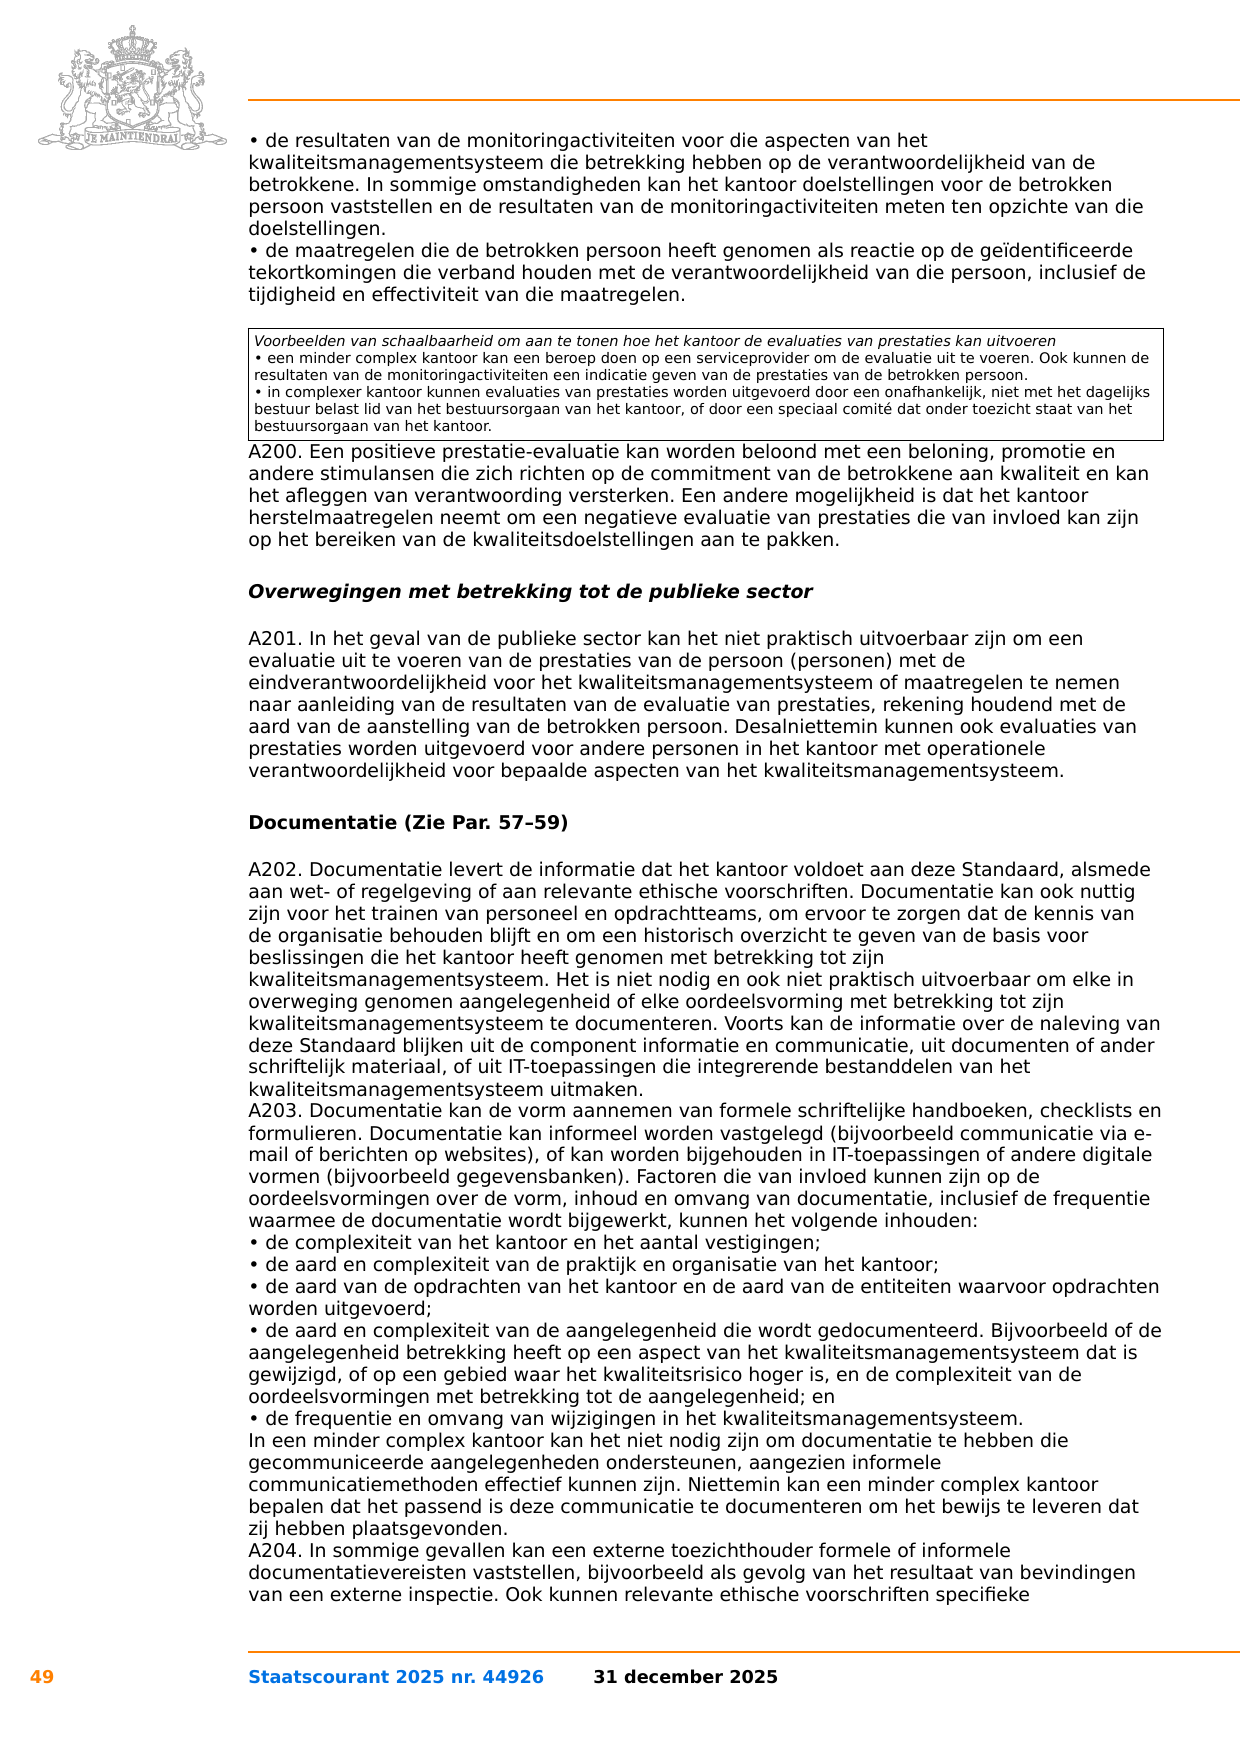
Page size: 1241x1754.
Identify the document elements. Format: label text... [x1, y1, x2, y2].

text • de aard en complexiteit van de aangelegenheid die wordt gedocumenteerd. Bijvoorbeeld of de aangelegenheid betrekking heeft op een aspect van het kwaliteitsmanagementsysteem dat is gewijzigd, of op een gebied waar het kwaliteitsrisico hoger is, en de complexiteit van de oordeelsvormingen met betrekking tot de aangelegenheid; en [248, 1320, 1163, 1408]
text A204. In sommige gevallen kan een externe toezichthouder formele of informele documentatievereisten vaststellen, bijvoorbeeld als gevolg van het resultaat van bevindingen van een externe inspectie. Ook kunnen relevante ethische voorschriften specifieke [248, 1540, 1163, 1606]
picture [38, 25, 227, 150]
text • de aard van de opdrachten van het kantoor en de aard van de entiteiten waarvoor opdrachten worden uitgevoerd; [248, 1276, 1163, 1320]
text • de complexiteit van het kantoor en het aantal vestigingen; [248, 1232, 1163, 1254]
text A203. Documentatie kan de vorm aannemen van formele schriftelijke handboeken, checklists en formulieren. Documentatie kan informeel worden vastgelegd (bijvoorbeeld communicatie via e-mail of berichten op websites), of kan worden bijgehouden in IT-toepassingen of andere digitale vormen (bijvoorbeeld gegevensbanken). Factoren die van invloed kunnen zijn op de oordeelsvormingen over de vorm, inhoud en omvang van documentatie, inclusief de frequentie waarmee de documentatie wordt bijgewerkt, kunnen het volgende inhouden: [248, 1100, 1163, 1232]
text A200. Een positieve prestatie-evaluatie kan worden beloond met een beloning, promotie en andere stimulansen die zich richten op de commitment van de betrokkene aan kwaliteit en kan het afleggen van verantwoording versterken. Een andere mogelijkheid is dat het kantoor herstelmaatregelen neemt om een negatieve evaluatie van prestaties die van invloed kan zijn op het bereiken van de kwaliteitsdoelstellingen aan te pakken. [248, 441, 1163, 551]
text • de frequentie en omvang van wijzigingen in het kwaliteitsmanagementsysteem. [248, 1408, 1163, 1430]
subtitle Documentatie (Zie Par. 57–59) [248, 812, 1163, 834]
text In een minder complex kantoor kan het niet nodig zijn om documentatie te hebben die gecommuniceerde aangelegenheden ondersteunen, aangezien informele communicatiemethoden effectief kunnen zijn. Niettemin kan een minder complex kantoor bepalen dat het passend is deze communicatie te documenteren om het bewijs te leveren dat zij hebben plaatsgevonden. [248, 1430, 1163, 1540]
table_header Voorbeelden van schaalbaarheid om aan te tonen hoe het kantoor de evaluaties van prestaties kan uitvoeren • een minder complex kantoor kan een beroep doen op een serviceprovider om de evaluatie uit te voeren. Ook kunnen de resultaten van de monitoringactiviteiten een indicatie geven van de prestaties van de betrokken persoon. • in complexer kantoor kunnen evaluaties van prestaties worden uitgevoerd door een onafhankelijk, niet met het dagelijks bestuur belast lid van het bestuursorgaan van het kantoor, of door een speciaal comité dat onder toezicht staat van het bestuursorgaan van het kantoor. [249, 329, 1163, 440]
text • de aard en complexiteit van de praktijk en organisatie van het kantoor; [248, 1254, 1163, 1276]
text A202. Documentatie levert de informatie dat het kantoor voldoet aan deze Standaard, alsmede aan wet- of regelgeving of aan relevante ethische voorschriften. Documentatie kan ook nuttig zijn voor het trainen van personeel en opdrachtteams, om ervoor te zorgen dat de kennis van de organisatie behouden blijft en om een historisch overzicht te geven van de basis voor beslissingen die het kantoor heeft genomen met betrekking tot zijn kwaliteitsmanagementsysteem. Het is niet nodig en ook niet praktisch uitvoerbaar om elke in overweging genomen aangelegenheid of elke oordeelsvorming met betrekking tot zijn kwaliteitsmanagementsysteem te documenteren. Voorts kan de informatie over de naleving van deze Standaard blijken uit de component informatie en communicatie, uit documenten of ander schriftelijk materiaal, of uit IT-toepassingen die integrerende bestanddelen van het kwaliteitsmanagementsysteem uitmaken. [248, 859, 1163, 1100]
text A201. In het geval van de publieke sector kan het niet praktisch uitvoerbaar zijn om een evaluatie uit te voeren van de prestaties van de persoon (personen) met de eindverantwoordelijkheid voor het kwaliteitsmanagementsysteem of maatregelen te nemen naar aanleiding van de resultaten van de evaluatie van prestaties, rekening houdend met de aard van de aanstelling van de betrokken persoon. Desalniettemin kunnen ook evaluaties van prestaties worden uitgevoerd voor andere personen in het kantoor met operationele verantwoordelijkheid voor bepaalde aspecten van het kwaliteitsmanagementsysteem. [248, 628, 1163, 782]
subtitle Overwegingen met betrekking tot de publieke sector [248, 581, 1163, 603]
text • de resultaten van de monitoringactiviteiten voor die aspecten van het kwaliteitsmanagementsysteem die betrekking hebben op de verantwoordelijkheid van de betrokkene. In sommige omstandigheden kan het kantoor doelstellingen voor de betrokken persoon vaststellen en de resultaten van de monitoringactiviteiten meten ten opzichte van die doelstellingen. [248, 130, 1163, 240]
text • de maatregelen die de betrokken persoon heeft genomen als reactie op de geïdentificeerde tekortkomingen die verband houden met de verantwoordelijkheid van die persoon, inclusief de tijdigheid en effectiviteit van die maatregelen. [248, 240, 1163, 306]
